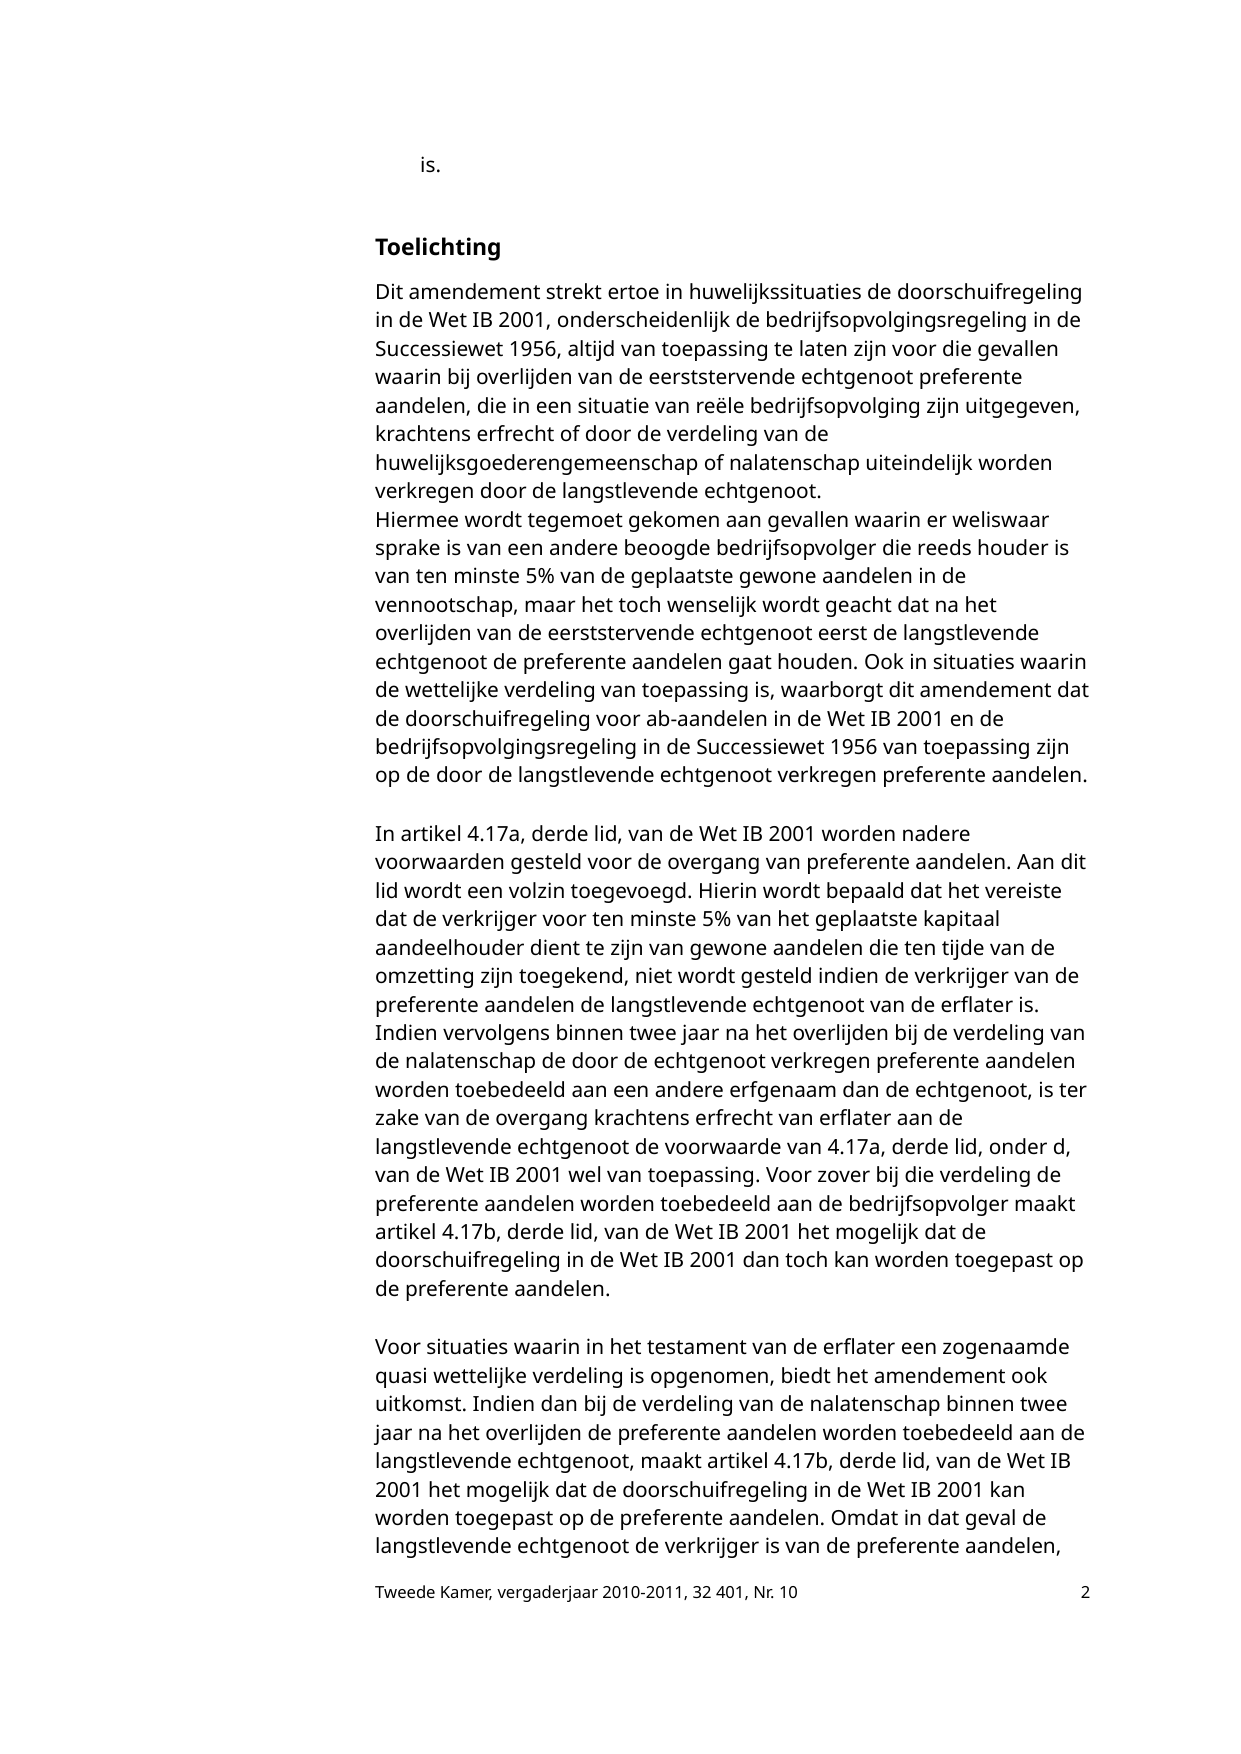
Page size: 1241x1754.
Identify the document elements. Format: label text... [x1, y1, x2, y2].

text is. [420, 150, 1090, 178]
text Hiermee wordt tegemoet gekomen aan gevallen waarin er weliswaar sprake is van een andere beoogde bedrijfsopvolger die reeds houder is van ten minste 5% van de geplaatste gewone aandelen in de vennootschap, maar het toch wenselijk wordt geacht dat na het overlijden van de eerststervende echtgenoot eerst de langstlevende echtgenoot de preferente aandelen gaat houden. Ook in situaties waarin de wettelijke verdeling van toepassing is, waarborgt dit amendement dat de doorschuifregeling voor ab-aandelen in de Wet IB 2001 en de bedrijfsopvolgingsregeling in de Successiewet 1956 van toepassing zijn op de door de langstlevende echtgenoot verkregen preferente aandelen. [375, 505, 1090, 789]
subtitle Toelichting [375, 231, 1090, 262]
text Dit amendement strekt ertoe in huwelijkssituaties de doorschuifregeling in de Wet IB 2001, onderscheidenlijk de bedrijfsopvolgingsregeling in de Successiewet 1956, altijd van toepassing te laten zijn voor die gevallen waarin bij overlijden van de eerststervende echtgenoot preferente aandelen, die in een situatie van reële bedrijfsopvolging zijn uitgegeven, krachtens erfrecht of door de verdeling van de huwelijksgoederengemeenschap of nalatenschap uiteindelijk worden verkregen door de langstlevende echtgenoot. [375, 277, 1090, 505]
text Voor situaties waarin in het testament van de erflater een zogenaamde quasi wettelijke verdeling is opgenomen, biedt het amendement ook uitkomst. Indien dan bij de verdeling van de nalatenschap binnen twee jaar na het overlijden de preferente aandelen worden toebedeeld aan de langstlevende echtgenoot, maakt artikel 4.17b, derde lid, van de Wet IB 2001 het mogelijk dat de doorschuifregeling in de Wet IB 2001 kan worden toegepast op de preferente aandelen. Omdat in dat geval de langstlevende echtgenoot de verkrijger is van de preferente aandelen, [375, 1332, 1090, 1560]
text In artikel 4.17a, derde lid, van de Wet IB 2001 worden nadere voorwaarden gesteld voor de overgang van preferente aandelen. Aan dit lid wordt een volzin toegevoegd. Hierin wordt bepaald dat het vereiste dat de verkrijger voor ten minste 5% van het geplaatste kapitaal aandeelhouder dient te zijn van gewone aandelen die ten tijde van de omzetting zijn toegekend, niet wordt gesteld indien de verkrijger van de preferente aandelen de langstlevende echtgenoot van de erflater is. Indien vervolgens binnen twee jaar na het overlijden bij de verdeling van de nalatenschap de door de echtgenoot verkregen preferente aandelen worden toebedeeld aan een andere erfgenaam dan de echtgenoot, is ter zake van de overgang krachtens erfrecht van erflater aan de langstlevende echtgenoot de voorwaarde van 4.17a, derde lid, onder d, van de Wet IB 2001 wel van toepassing. Voor zover bij die verdeling de preferente aandelen worden toebedeeld aan de bedrijfsopvolger maakt artikel 4.17b, derde lid, van de Wet IB 2001 het mogelijk dat de doorschuifregeling in de Wet IB 2001 dan toch kan worden toegepast op de preferente aandelen. [375, 819, 1090, 1302]
